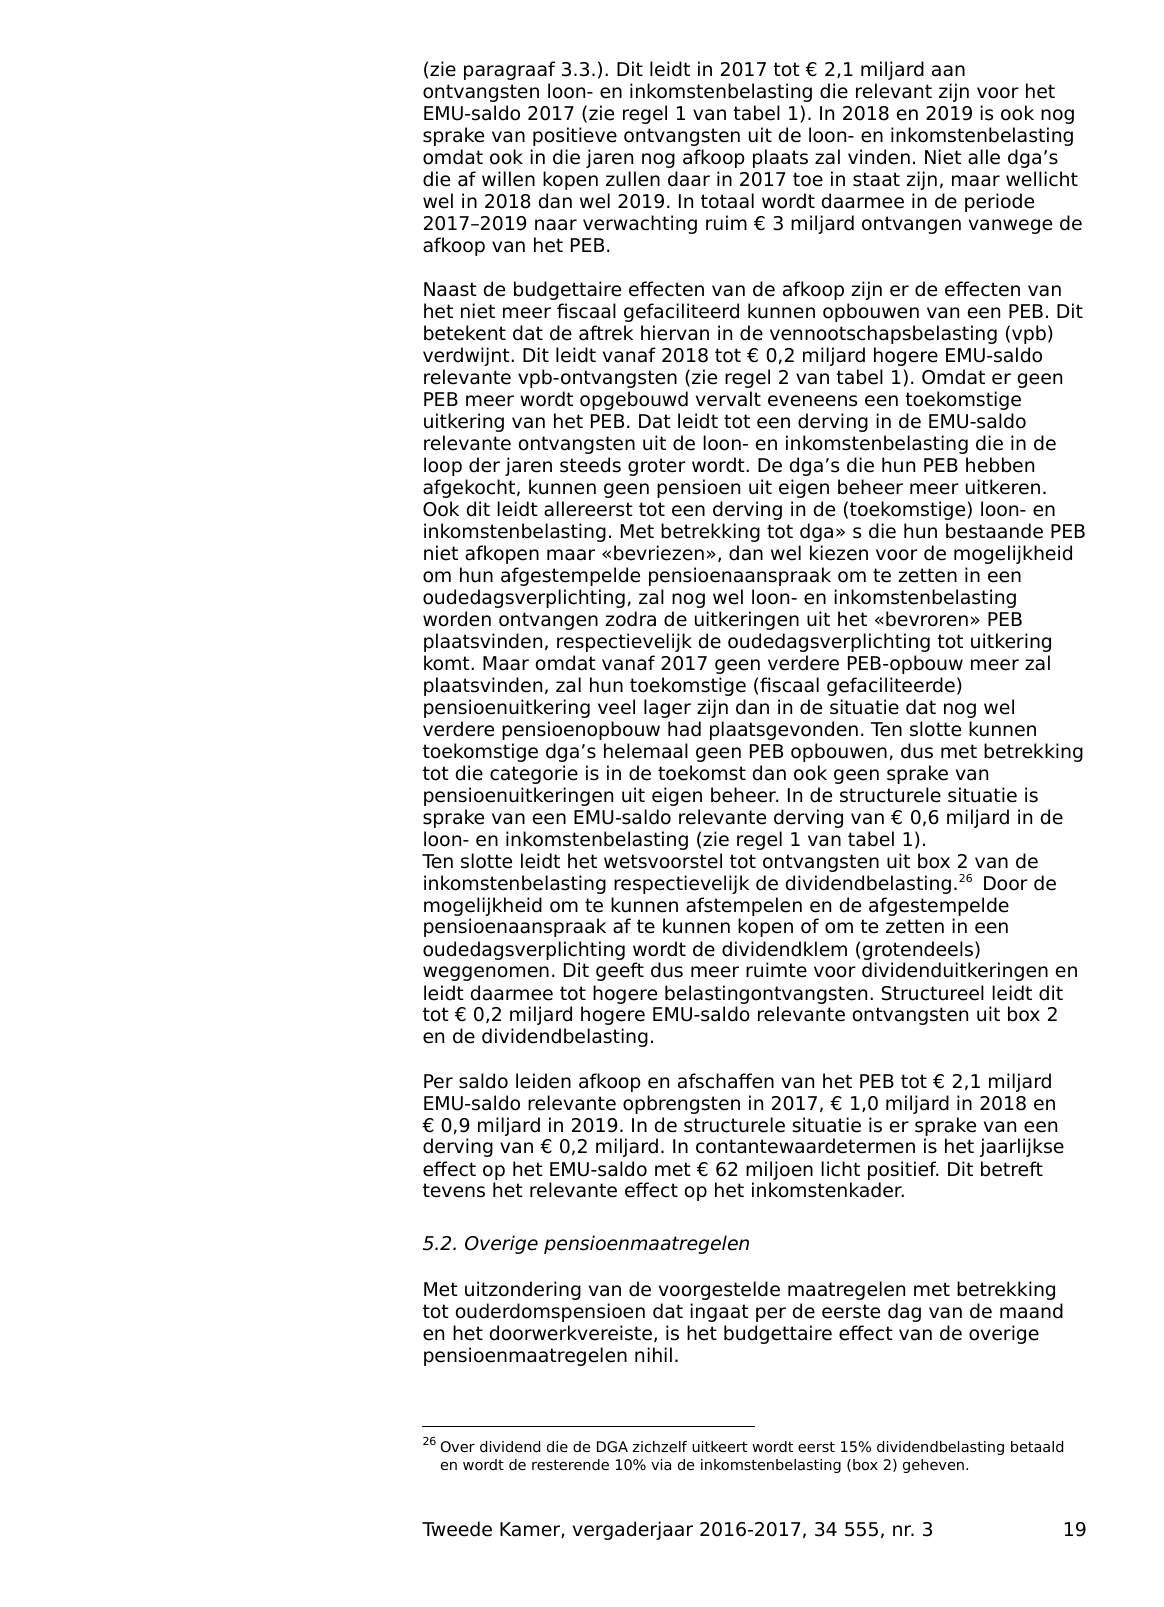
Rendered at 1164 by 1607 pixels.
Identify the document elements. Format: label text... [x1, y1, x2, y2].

text Over dividend die de DGA zichzelf uitkeert wordt eerst 15% dividendbelasting betaald en wordt de resterende 10% via de inkomstenbelasting (box 2) geheven. [422, 1435, 1087, 1474]
text Ten slotte leidt het wetsvoorstel tot ontvangsten uit box 2 van de inkomstenbelasting respectievelijk de dividendbelasting. Door de mogelijkheid om te kunnen afstempelen en de afgestempelde pensioenaanspraak af te kunnen kopen of om te zetten in een oudedagsverplichting wordt de dividendklem (grotendeels) weggenomen. Dit geeft dus meer ruimte voor dividenduitkeringen en leidt daarmee tot hogere belastingontvangsten. Structureel leidt dit tot € 0,2 miljard hogere EMU-saldo relevante ontvangsten uit box 2 en de dividendbelasting. [422, 851, 1087, 1048]
subtitle 5.2. Overige pensioenmaatregelen [422, 1232, 1087, 1254]
text Met uitzondering van de voorgestelde maatregelen met betrekking tot ouderdomspensioen dat ingaat per de eerste dag van de maand en het doorwerkvereiste, is het budgettaire effect van de overige pensioenmaatregelen nihil. [422, 1279, 1087, 1367]
text Per saldo leiden afkoop en afschaffen van het PEB tot € 2,1 miljard EMU-saldo relevante opbrengsten in 2017, € 1,0 miljard in 2018 en € 0,9 miljard in 2019. In de structurele situatie is er sprake van een derving van € 0,2 miljard. In contantewaardetermen is het jaarlijkse effect op het EMU-saldo met € 62 miljoen licht positief. Dit betreft tevens het relevante effect op het inkomstenkader. [422, 1071, 1087, 1202]
text Naast de budgettaire effecten van de afkoop zijn er de effecten van het niet meer fiscaal gefaciliteerd kunnen opbouwen van een PEB. Dit betekent dat de aftrek hiervan in de vennootschapsbelasting (vpb) verdwijnt. Dit leidt vanaf 2018 tot € 0,2 miljard hogere EMU-saldo relevante vpb-ontvangsten (zie regel 2 van tabel 1). Omdat er geen PEB meer wordt opgebouwd vervalt eveneens een toekomstige uitkering van het PEB. Dat leidt tot een derving in de EMU-saldo relevante ontvangsten uit de loon- en inkomstenbelasting die in de loop der jaren steeds groter wordt. De dga’s die hun PEB hebben afgekocht, kunnen geen pensioen uit eigen beheer meer uitkeren. Ook dit leidt allereerst tot een derving in de (toekomstige) loon- en inkomstenbelasting. Met betrekking tot dga» s die hun bestaande PEB niet afkopen maar «bevriezen», dan wel kiezen voor de mogelijkheid om hun afgestempelde pensioenaanspraak om te zetten in een oudedagsverplichting, zal nog wel loon- en inkomstenbelasting worden ontvangen zodra de uitkeringen uit het «bevroren» PEB plaatsvinden, respectievelijk de oudedagsverplichting tot uitkering komt. Maar omdat vanaf 2017 geen verdere PEB-opbouw meer zal plaatsvinden, zal hun toekomstige (fiscaal gefaciliteerde) pensioenuitkering veel lager zijn dan in de situatie dat nog wel verdere pensioenopbouw had plaatsgevonden. Ten slotte kunnen toekomstige dga’s helemaal geen PEB opbouwen, dus met betrekking tot die categorie is in de toekomst dan ook geen sprake van pensioenuitkeringen uit eigen beheer. In de structurele situatie is sprake van een EMU-saldo relevante derving van € 0,6 miljard in de loon- en inkomstenbelasting (zie regel 1 van tabel 1). [422, 279, 1087, 851]
text (zie paragraaf 3.3.). Dit leidt in 2017 tot € 2,1 miljard aan ontvangsten loon- en inkomstenbelasting die relevant zijn voor het EMU-saldo 2017 (zie regel 1 van tabel 1). In 2018 en 2019 is ook nog sprake van positieve ontvangsten uit de loon- en inkomstenbelasting omdat ook in die jaren nog afkoop plaats zal vinden. Niet alle dga’s die af willen kopen zullen daar in 2017 toe in staat zijn, maar wellicht wel in 2018 dan wel 2019. In totaal wordt daarmee in de periode 2017–2019 naar verwachting ruim € 3 miljard ontvangen vanwege de afkoop van het PEB. [422, 59, 1087, 257]
